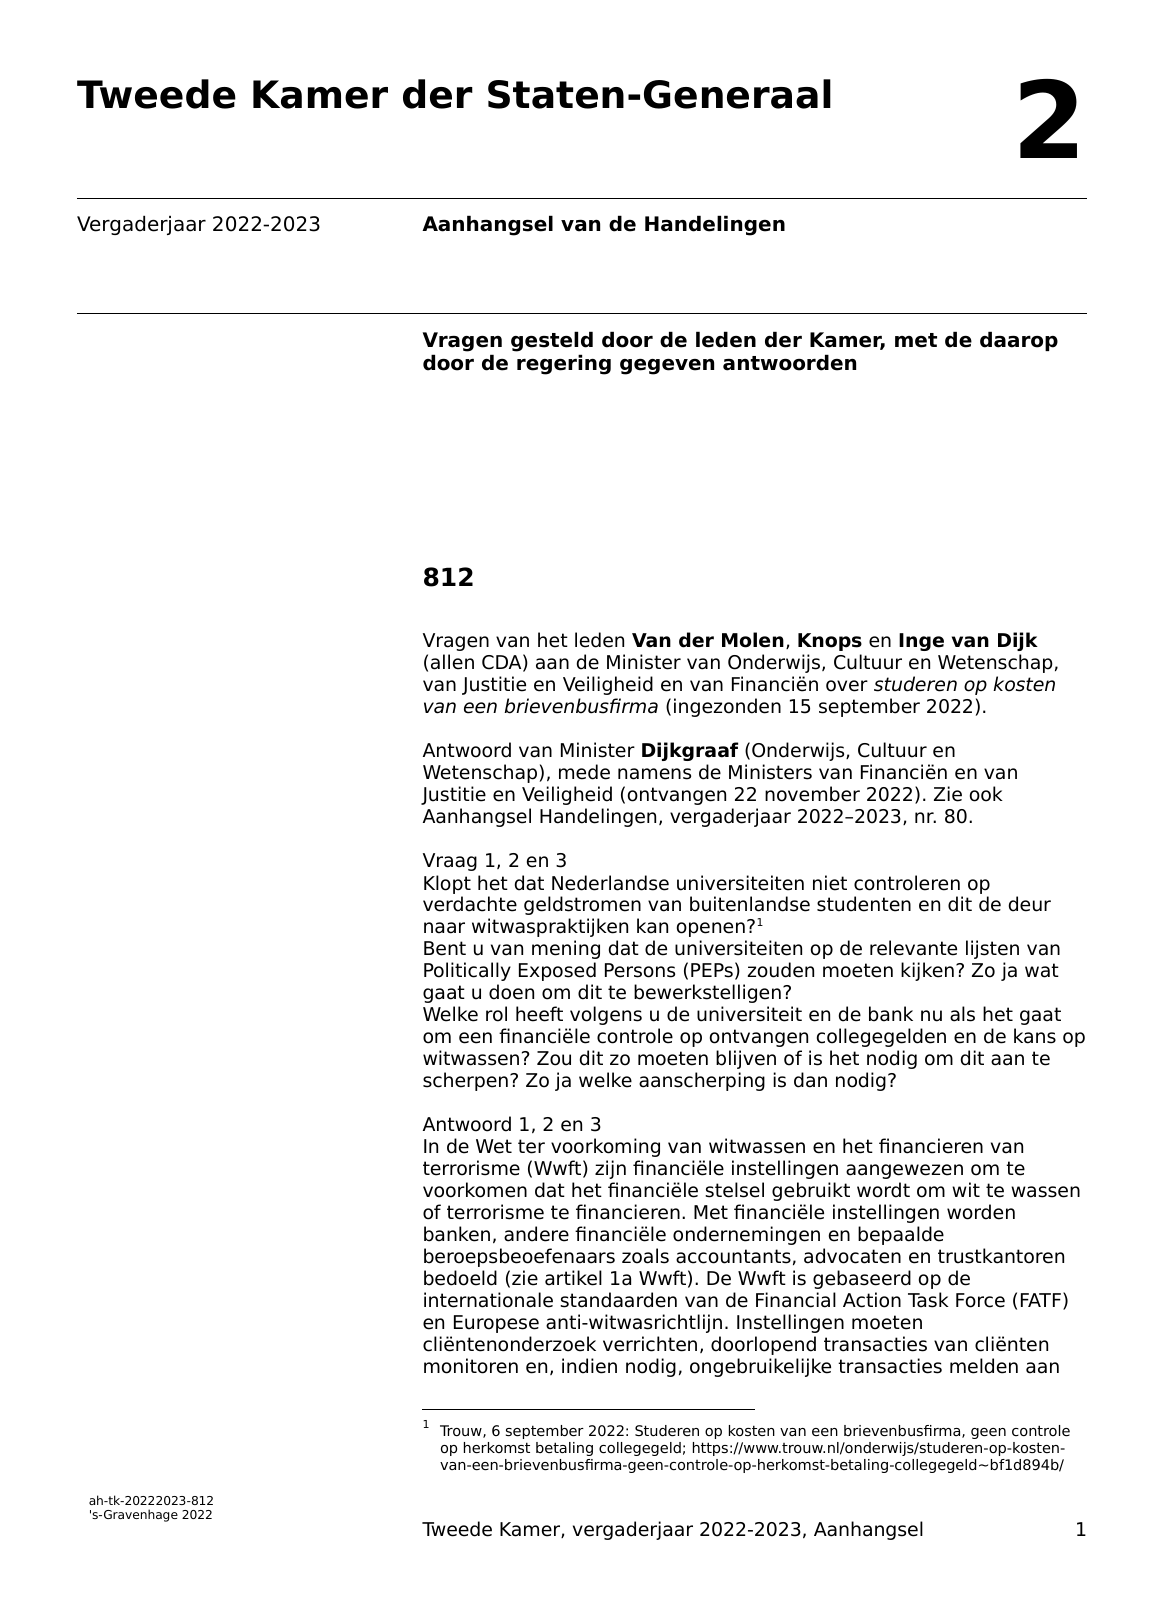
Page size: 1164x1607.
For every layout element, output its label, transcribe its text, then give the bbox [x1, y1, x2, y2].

table_header 2 [886, 59, 1087, 198]
table_cell Aanhangsel van de Handelingen [422, 199, 1087, 313]
text Antwoord van Minister Dijkgraaf (Onderwijs, Cultuur en Wetenschap), mede namens de Ministers van Financiën en van Justitie en Veiligheid (ontvangen 22 november 2022). Zie ook Aanhangsel Handelingen, vergaderjaar 2022–2023, nr. 80. [422, 740, 1087, 828]
text Welke rol heeft volgens u de universiteit en de bank nu als het gaat om een financiële controle op ontvangen collegegelden en de kans op witwassen? Zou dit zo moeten blijven of is het nodig om dit aan te scherpen? Zo ja welke aanscherping is dan nodig? [422, 1004, 1087, 1092]
text Antwoord 1, 2 en 3 [422, 1114, 1087, 1136]
table_cell [77, 314, 422, 375]
text Klopt het dat Nederlandse universiteiten niet controleren op verdachte geldstromen van buitenlandse studenten en dit de deur naar witwaspraktijken kan openen? [422, 872, 1087, 938]
text Vraag 1, 2 en 3 [422, 850, 1087, 872]
text 's-Gravenhage 2022 [88, 1508, 323, 1522]
text Vragen van het leden Van der Molen, Knops en Inge van Dijk (allen CDA) aan de Minister van Onderwijs, Cultuur en Wetenschap, van Justitie en Veiligheid en van Financiën over studeren op kosten van een brievenbusfirma (ingezonden 15 september 2022). [422, 630, 1087, 718]
text ah-tk-20222023-812 [88, 1494, 323, 1508]
text Bent u van mening dat de universiteiten op de relevante lijsten van Politically Exposed Persons (PEPs) zouden moeten kijken? Zo ja wat gaat u doen om dit te bewerkstelligen? [422, 938, 1087, 1004]
table_cell Vergaderjaar 2022-2023 [77, 199, 422, 313]
text 812 [422, 563, 1087, 592]
table_header Tweede Kamer der Staten-Generaal [77, 59, 886, 198]
text Trouw, 6 september 2022: Studeren op kosten van een brievenbusfirma, geen controle op herkomst betaling collegegeld; https://www.trouw.nl/onderwijs/studeren-op-kosten-van-een-brievenbusfirma-geen-controle-op-herkomst-betaling-collegegeld~bf1d894b/ [422, 1418, 1087, 1474]
text In de Wet ter voorkoming van witwassen en het financieren van terrorisme (Wwft) zijn financiële instellingen aangewezen om te voorkomen dat het financiële stelsel gebruikt wordt om wit te wassen of terrorisme te financieren. Met financiële instellingen worden banken, andere financiële ondernemingen en bepaalde beroepsbeoefenaars zoals accountants, advocaten en trustkantoren bedoeld (zie artikel 1a Wwft). De Wwft is gebaseerd op de internationale standaarden van de Financial Action Task Force (FATF) en Europese anti-witwasrichtlijn. Instellingen moeten cliëntenonderzoek verrichten, doorlopend transacties van cliënten monitoren en, indien nodig, ongebruikelijke transacties melden aan [422, 1136, 1087, 1378]
table_cell Vragen gesteld door de leden der Kamer, met de daarop door de regering gegeven antwoorden [422, 314, 1087, 375]
